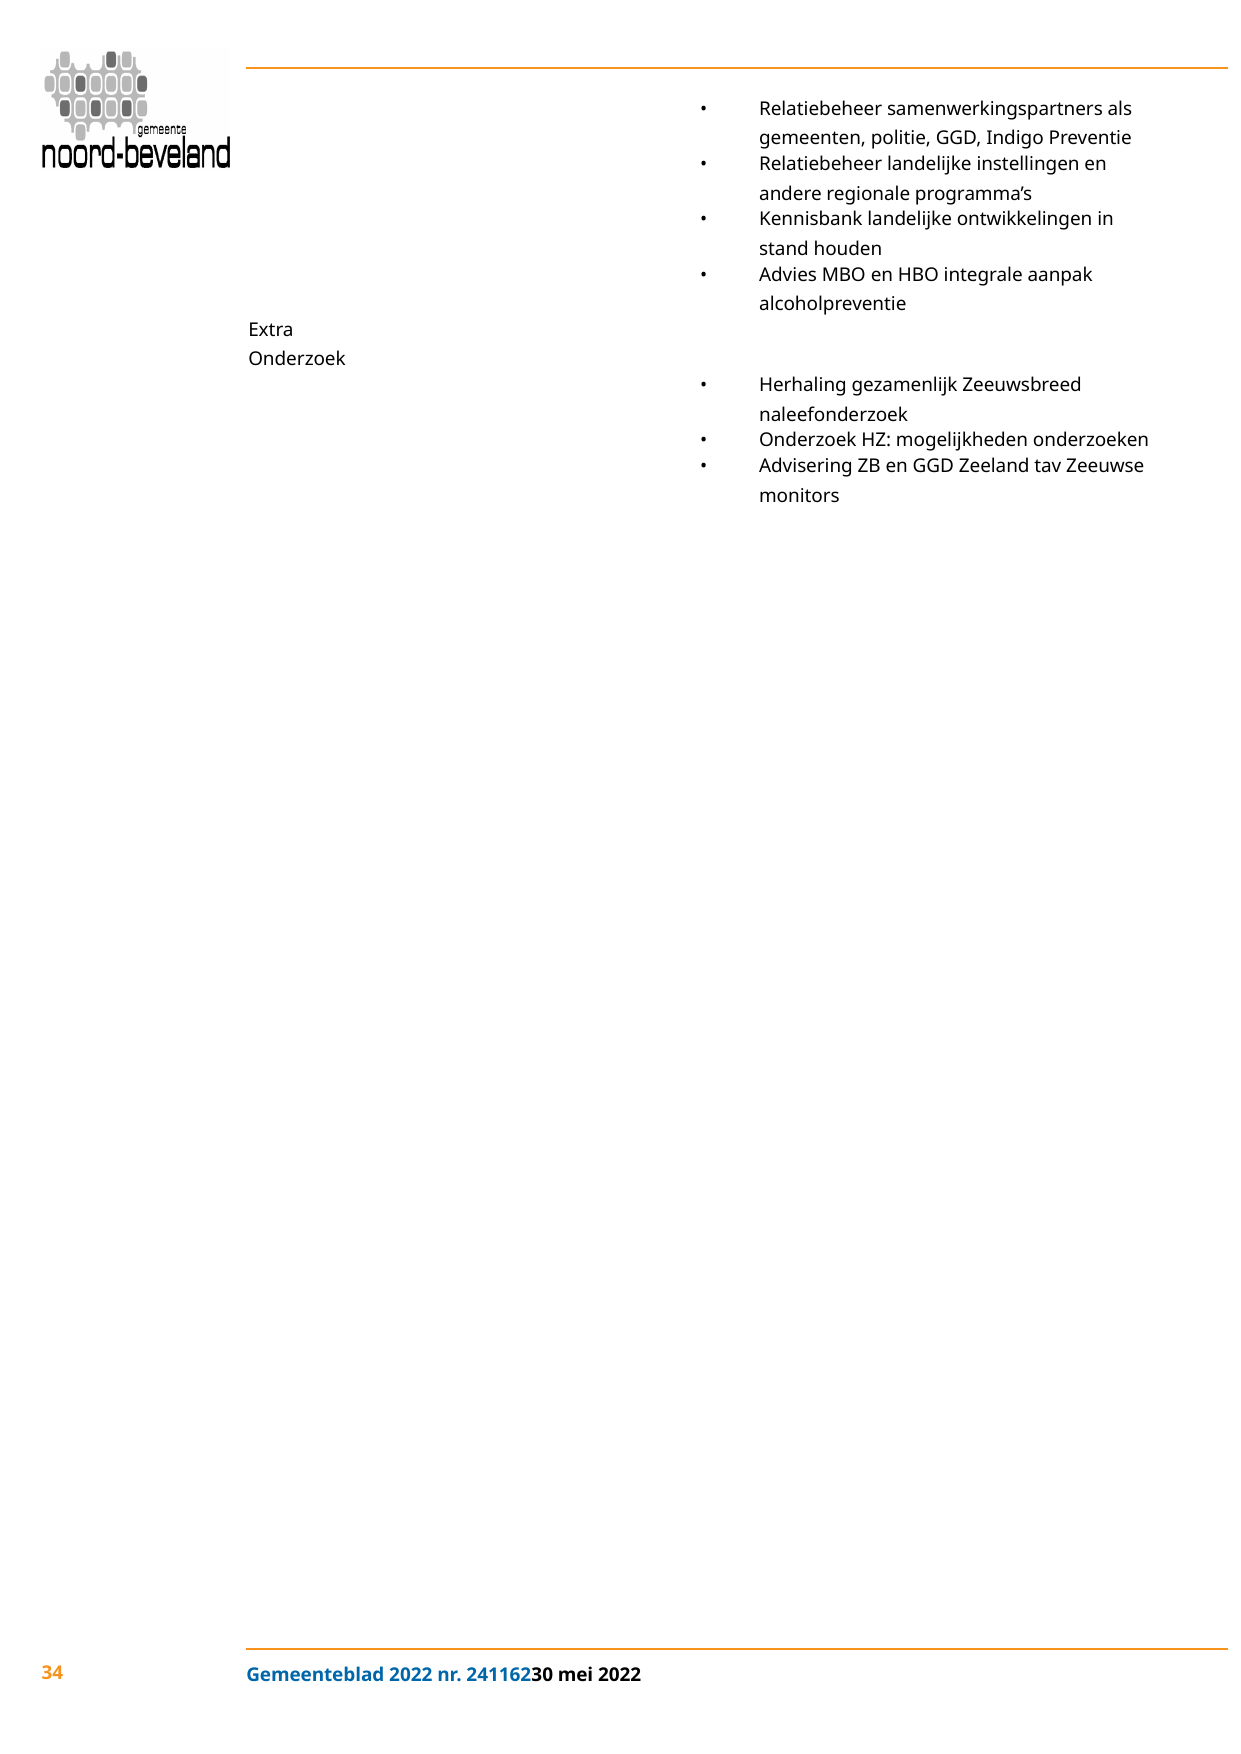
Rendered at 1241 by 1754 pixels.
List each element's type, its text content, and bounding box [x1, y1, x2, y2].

table_cell Advies MBO en HBO integrale aanpak alcoholpreventie [700, 261, 1152, 316]
table_cell [248, 261, 700, 316]
table_cell [248, 371, 700, 427]
table_cell Onderzoek HZ: mogelijkheden onderzoeken [700, 427, 1152, 452]
table_cell [248, 205, 700, 261]
table_cell Relatiebeheer landelijke instellingen en andere regionale programma’s [700, 150, 1152, 205]
table_cell Relatiebeheer samenwerkingspartners als gemeenten, politie, GGD, Indigo Preventie [700, 95, 1152, 150]
table_cell [248, 453, 700, 508]
table_cell Advisering ZB en GGD Zeeland tav Zeeuwse monitors [700, 453, 1152, 508]
table_cell [248, 427, 700, 452]
table_cell Extra Onderzoek [248, 316, 700, 371]
table_cell [700, 316, 1152, 371]
picture [41, 47, 231, 172]
table_cell Herhaling gezamenlijk Zeeuwsbreed naleefonderzoek [700, 371, 1152, 427]
table_cell [248, 150, 700, 205]
table_cell [248, 95, 700, 150]
table_cell Kennisbank landelijke ontwikkelingen in stand houden [700, 205, 1152, 261]
